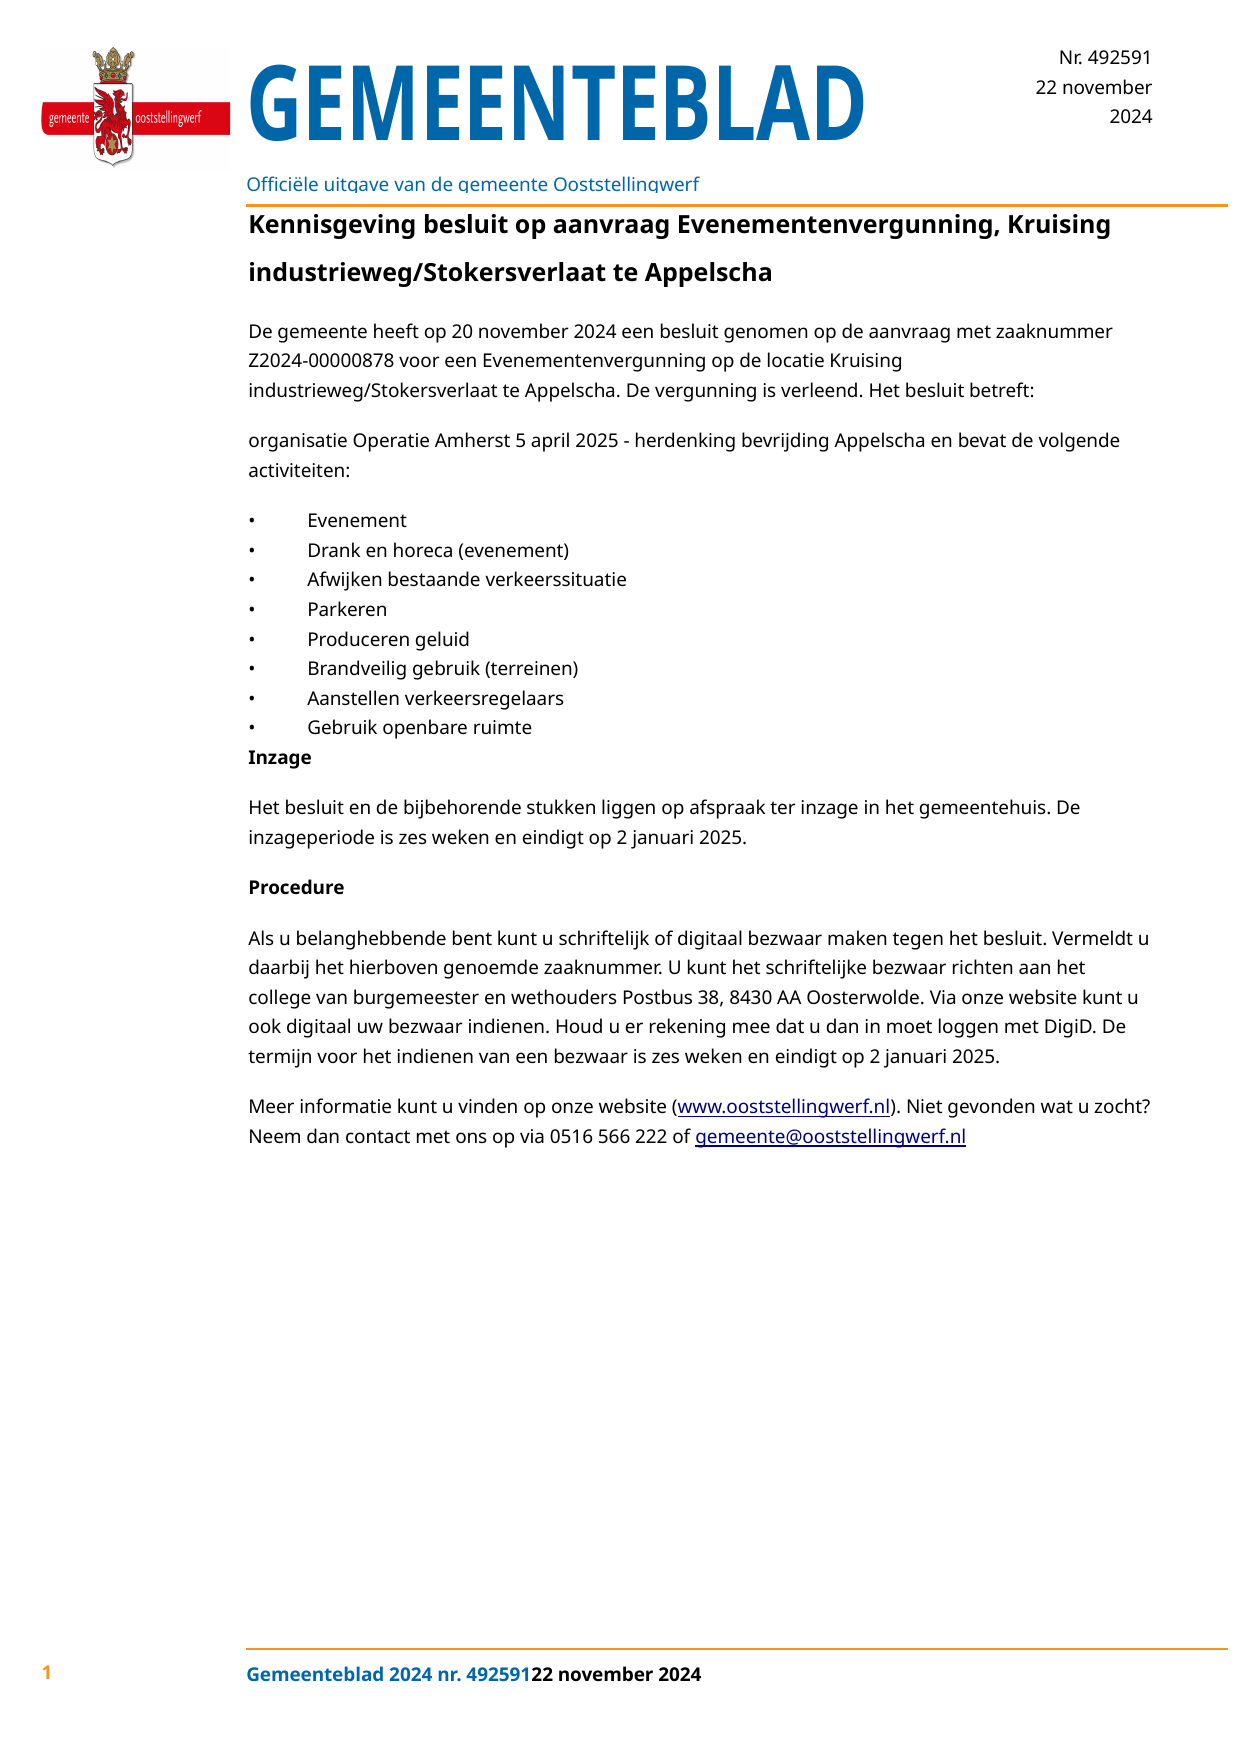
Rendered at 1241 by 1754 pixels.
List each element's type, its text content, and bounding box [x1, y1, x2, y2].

list Gebruik openbare ruimte [248, 714, 1152, 740]
list Drank en horeca (evenement) [248, 537, 1152, 563]
list Parkeren [248, 596, 1152, 622]
list Afwijken bestaande verkeerssituatie [248, 567, 1152, 592]
text Kennisgeving besluit op aanvraag Evenementenvergunning, Kruising industrieweg/Stokersverlaat te Appelscha [248, 207, 1152, 288]
text organisatie Operatie Amherst 5 april 2025 - herdenking bevrijding Appelscha en bevat de volgende activiteiten: [248, 427, 1152, 483]
list Evenement [248, 507, 1152, 533]
text De gemeente heeft op 20 november 2024 een besluit genomen op de aanvraag met zaaknummer Z2024-00000878 voor een Evenementenvergunning op de locatie Kruising industrieweg/Stokersverlaat te Appelscha. De vergunning is verleend. Het besluit betreft: [248, 318, 1152, 403]
text Procedure [248, 874, 1152, 900]
list Brandveilig gebruik (terreinen) [248, 655, 1152, 681]
text Als u belanghebbende bent kunt u schriftelijk of digitaal bezwaar maken tegen het besluit. Vermeldt u daarbij het hierboven genoemde zaaknummer. U kunt het schriftelijke bezwaar richten aan het college van burgemeester en wethouders Postbus 38, 8430 AA Oosterwolde. Via onze website kunt u ook digitaal uw bezwaar indienen. Houd u er rekening mee dat u dan in moet loggen met DigiD. De termijn voor het indienen van een bezwaar is zes weken en eindigt op 2 januari 2025. [248, 925, 1152, 1069]
text Meer informatie kunt u vinden op onze website (www.ooststellingwerf.nl). Niet gevonden wat u zocht? Neem dan contact met ons op via 0516 566 222 of gemeente@ooststellingwerf.nl [248, 1094, 1152, 1149]
text Inzage [248, 744, 1152, 770]
picture [41, 47, 231, 172]
list Aanstellen verkeersregelaars [248, 685, 1152, 711]
list Produceren geluid [248, 626, 1152, 652]
text Het besluit en de bijbehorende stukken liggen op afspraak ter inzage in het gemeentehuis. De inzageperiode is zes weken en eindigt op 2 januari 2025. [248, 794, 1152, 850]
